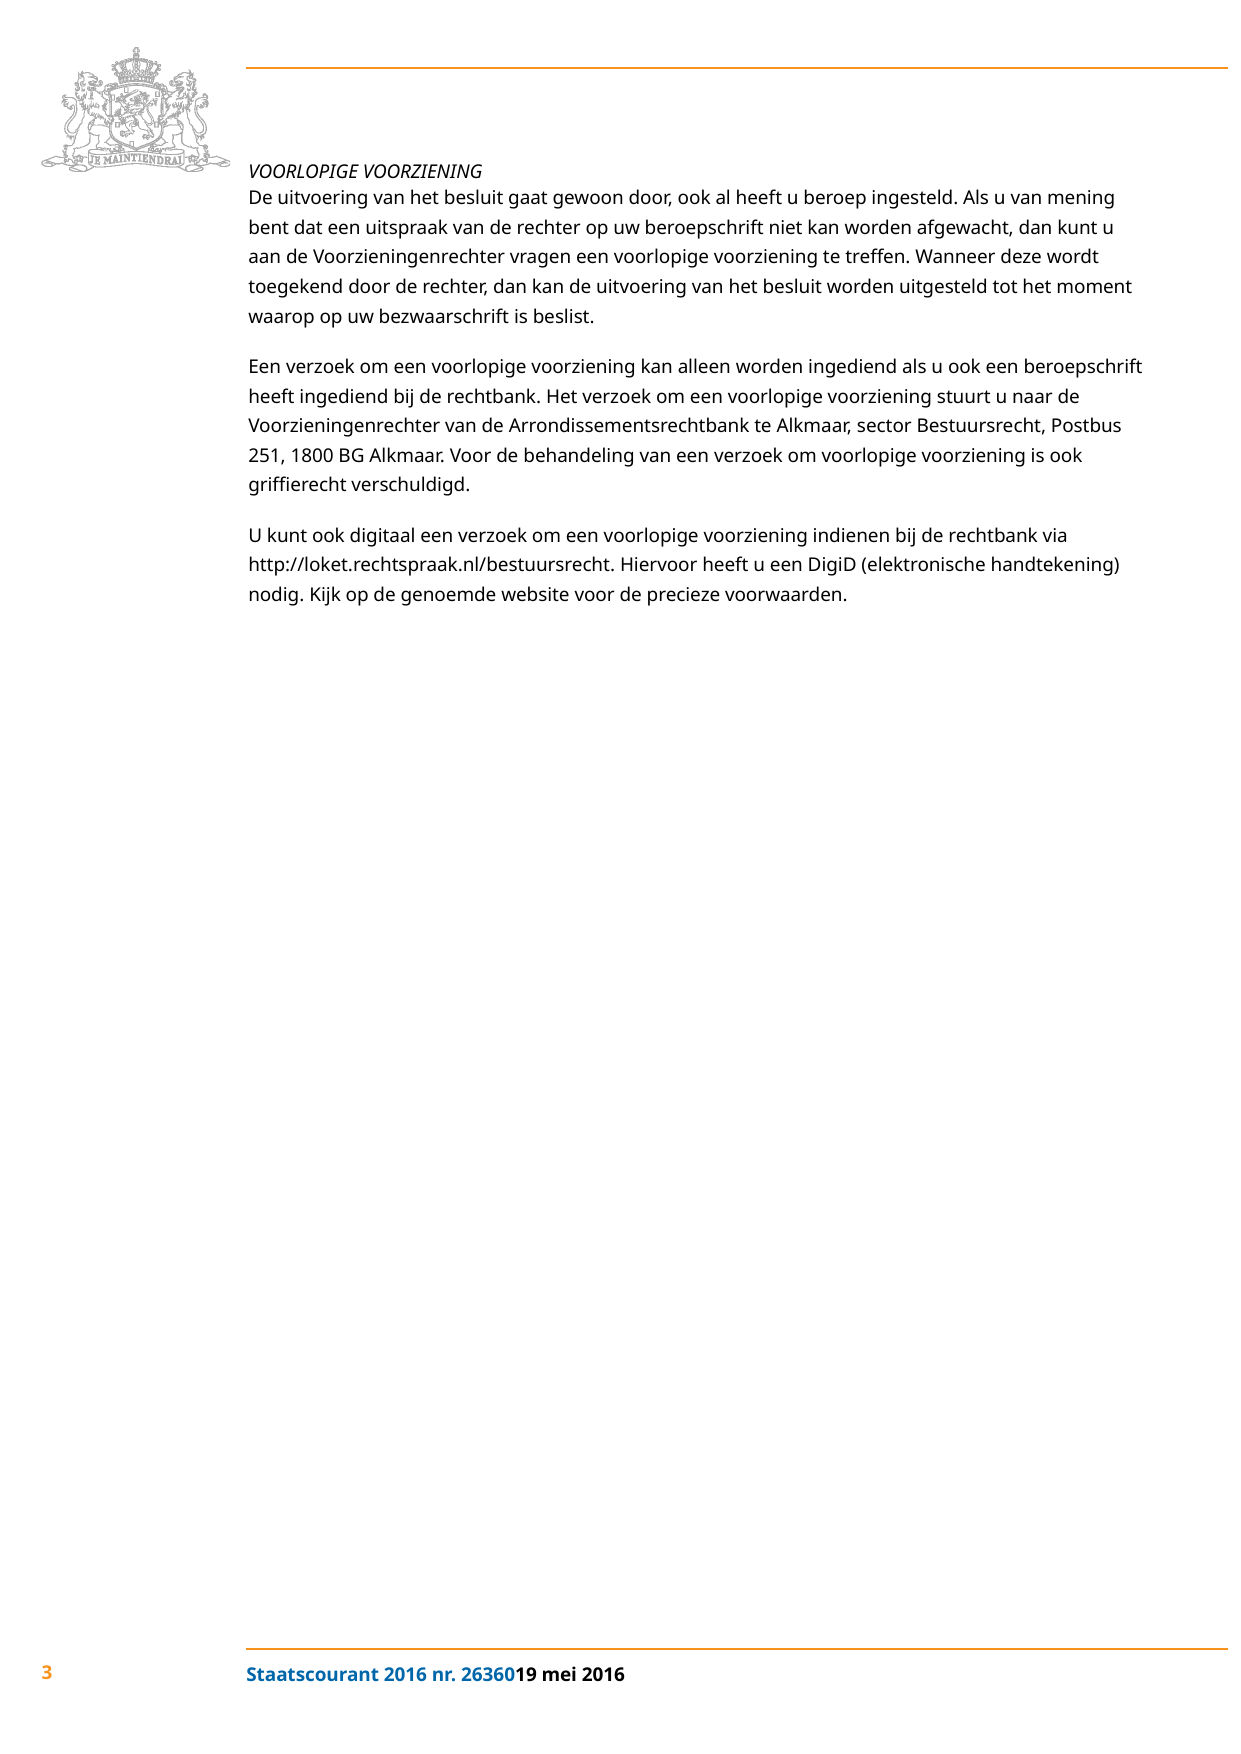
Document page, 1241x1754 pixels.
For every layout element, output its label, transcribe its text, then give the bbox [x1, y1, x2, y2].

text VOORLOPIGE VOORZIENING [248, 159, 1152, 184]
text De uitvoering van het besluit gaat gewoon door, ook al heeft u beroep ingesteld. Als u van mening bent dat een uitspraak van de rechter op uw beroepschrift niet kan worden afgewacht, dan kunt u aan de Voorzieningenrechter vragen een voorlopige voorziening te treffen. Wanneer deze wordt toegekend door de rechter, dan kan de uitvoering van het besluit worden uitgesteld tot het moment waarop op uw bezwaarschrift is beslist. [248, 184, 1152, 328]
picture [41, 47, 231, 172]
text U kunt ook digitaal een verzoek om een voorlopige voorziening indienen bij de rechtbank via http://loket.rechtspraak.nl/bestuursrecht. Hiervoor heeft u een DigiD (elektronische handtekening) nodig. Kijk op de genoemde website voor de precieze voorwaarden. [248, 522, 1152, 607]
text Een verzoek om een voorlopige voorziening kan alleen worden ingediend als u ook een beroepschrift heeft ingediend bij de rechtbank. Het verzoek om een voorlopige voorziening stuurt u naar de Voorzieningenrechter van de Arrondissementsrechtbank te Alkmaar, sector Bestuursrecht, Postbus 251, 1800 BG Alkmaar. Voor de behandeling van een verzoek om voorlopige voorziening is ook griffierecht verschuldigd. [248, 353, 1152, 497]
